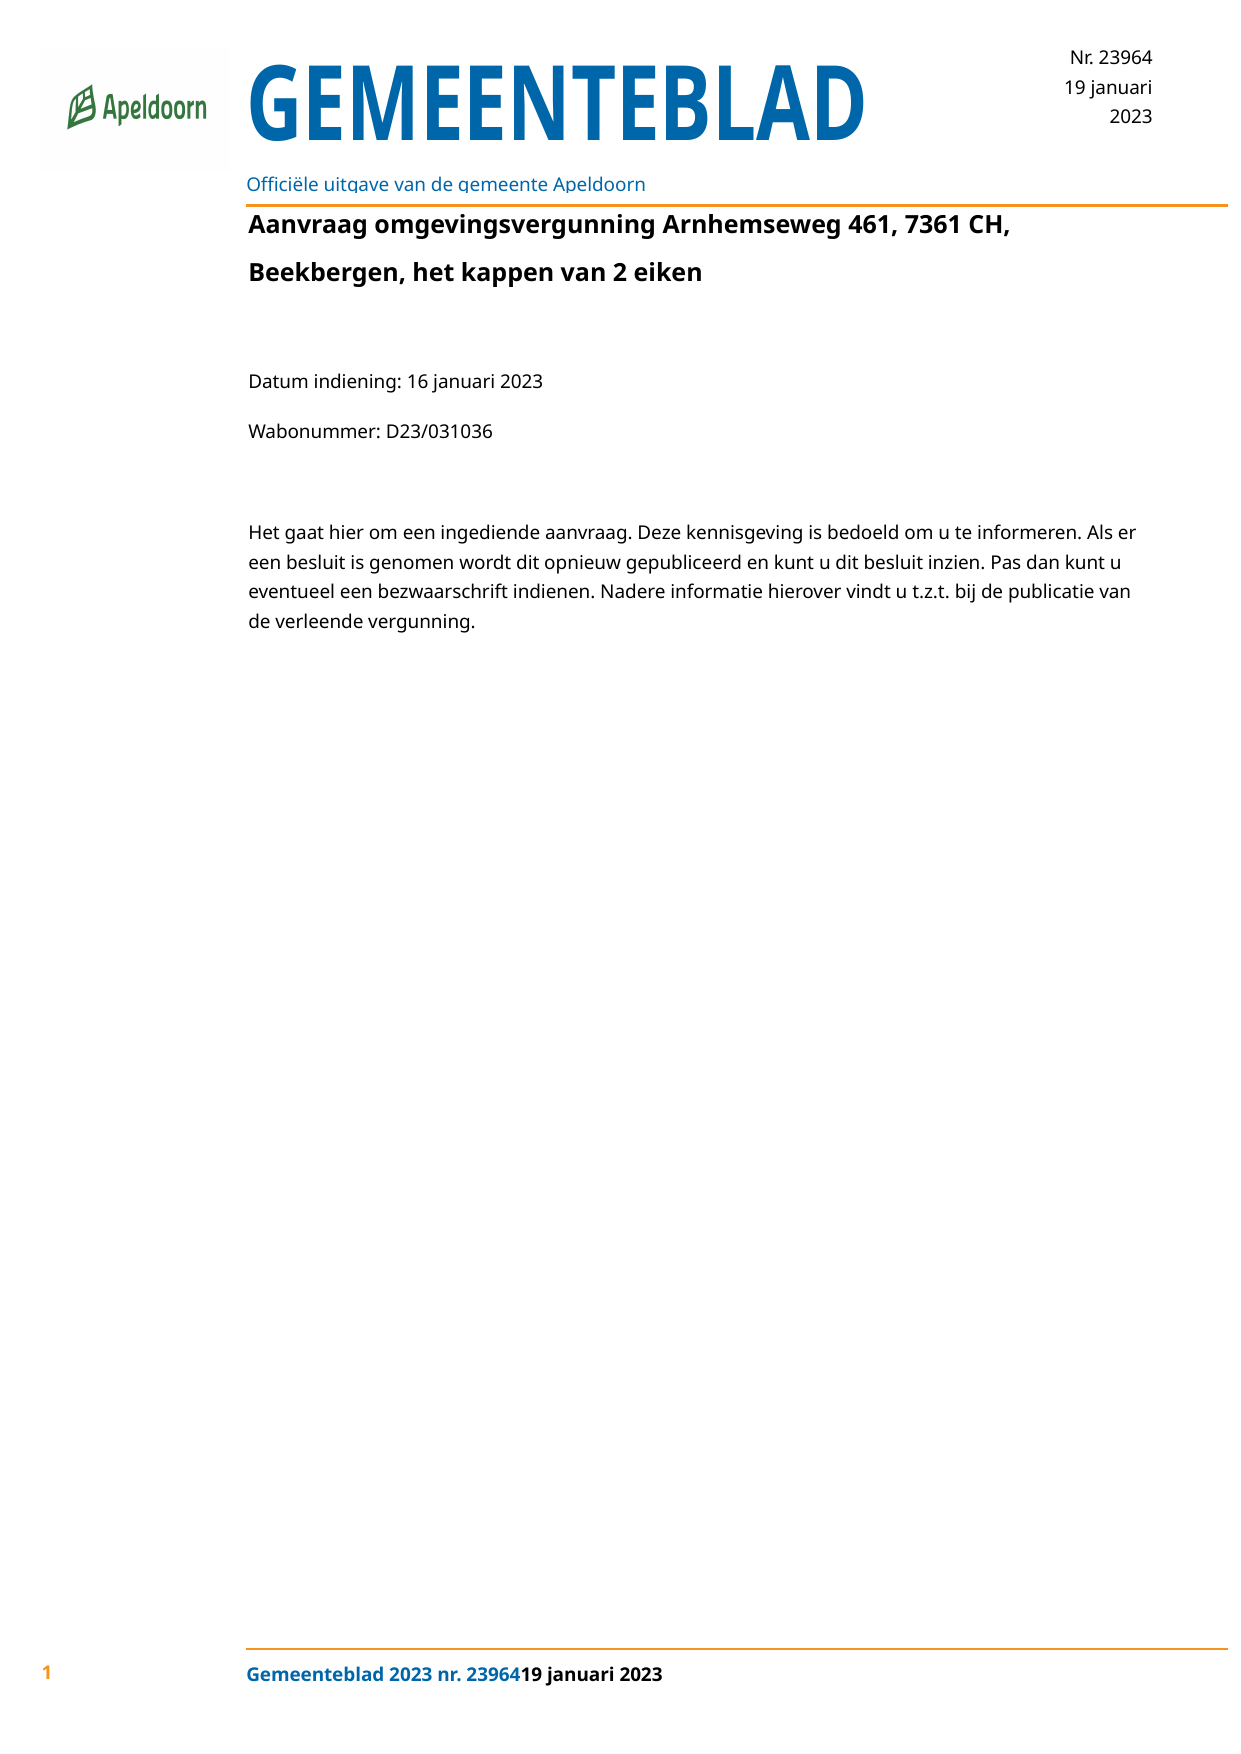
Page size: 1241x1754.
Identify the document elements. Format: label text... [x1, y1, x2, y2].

text Het gaat hier om een ingediende aanvraag. Deze kennisgeving is bedoeld om u te informeren. Als er een besluit is genomen wordt dit opnieuw gepubliceerd en kunt u dit besluit inzien. Pas dan kunt u eventueel een bezwaarschrift indienen. Nadere informatie hierover vindt u t.z.t. bij de publicatie van de verleende vergunning. [248, 519, 1152, 634]
text Datum indiening: 16 januari 2023 [248, 368, 1152, 394]
text Wabonummer: D23/031036 [248, 419, 1152, 444]
text Aanvraag omgevingsvergunning Arnhemseweg 461, 7361 CH, Beekbergen, het kappen van 2 eiken [248, 207, 1152, 288]
picture [41, 47, 231, 172]
